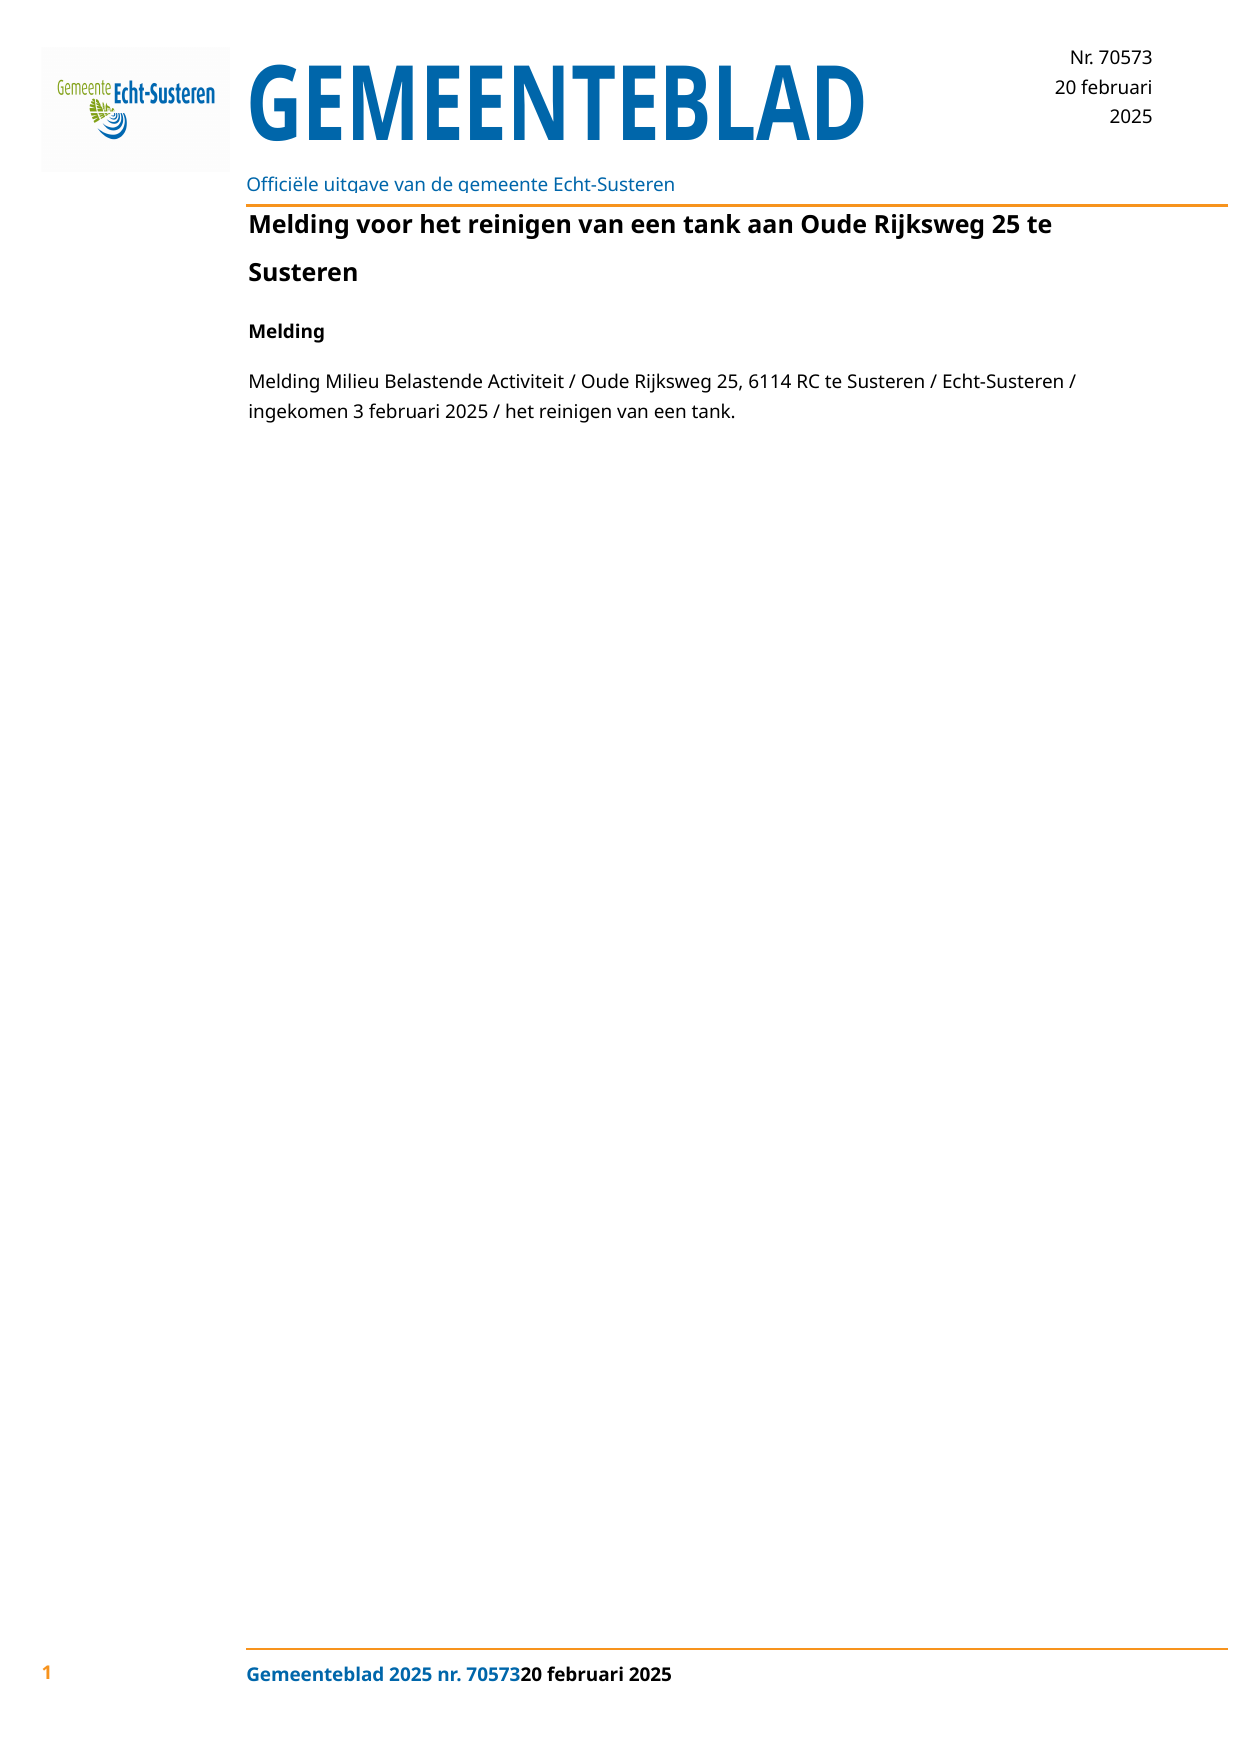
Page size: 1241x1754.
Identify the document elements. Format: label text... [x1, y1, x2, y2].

picture [41, 47, 231, 172]
text Melding Milieu Belastende Activiteit / Oude Rijksweg 25, 6114 RC te Susteren / Echt-Susteren / ingekomen 3 februari 2025 / het reinigen van een tank. [248, 368, 1152, 424]
text Melding voor het reinigen van een tank aan Oude Rijksweg 25 te Susteren [248, 207, 1152, 288]
text Melding [248, 318, 1152, 344]
